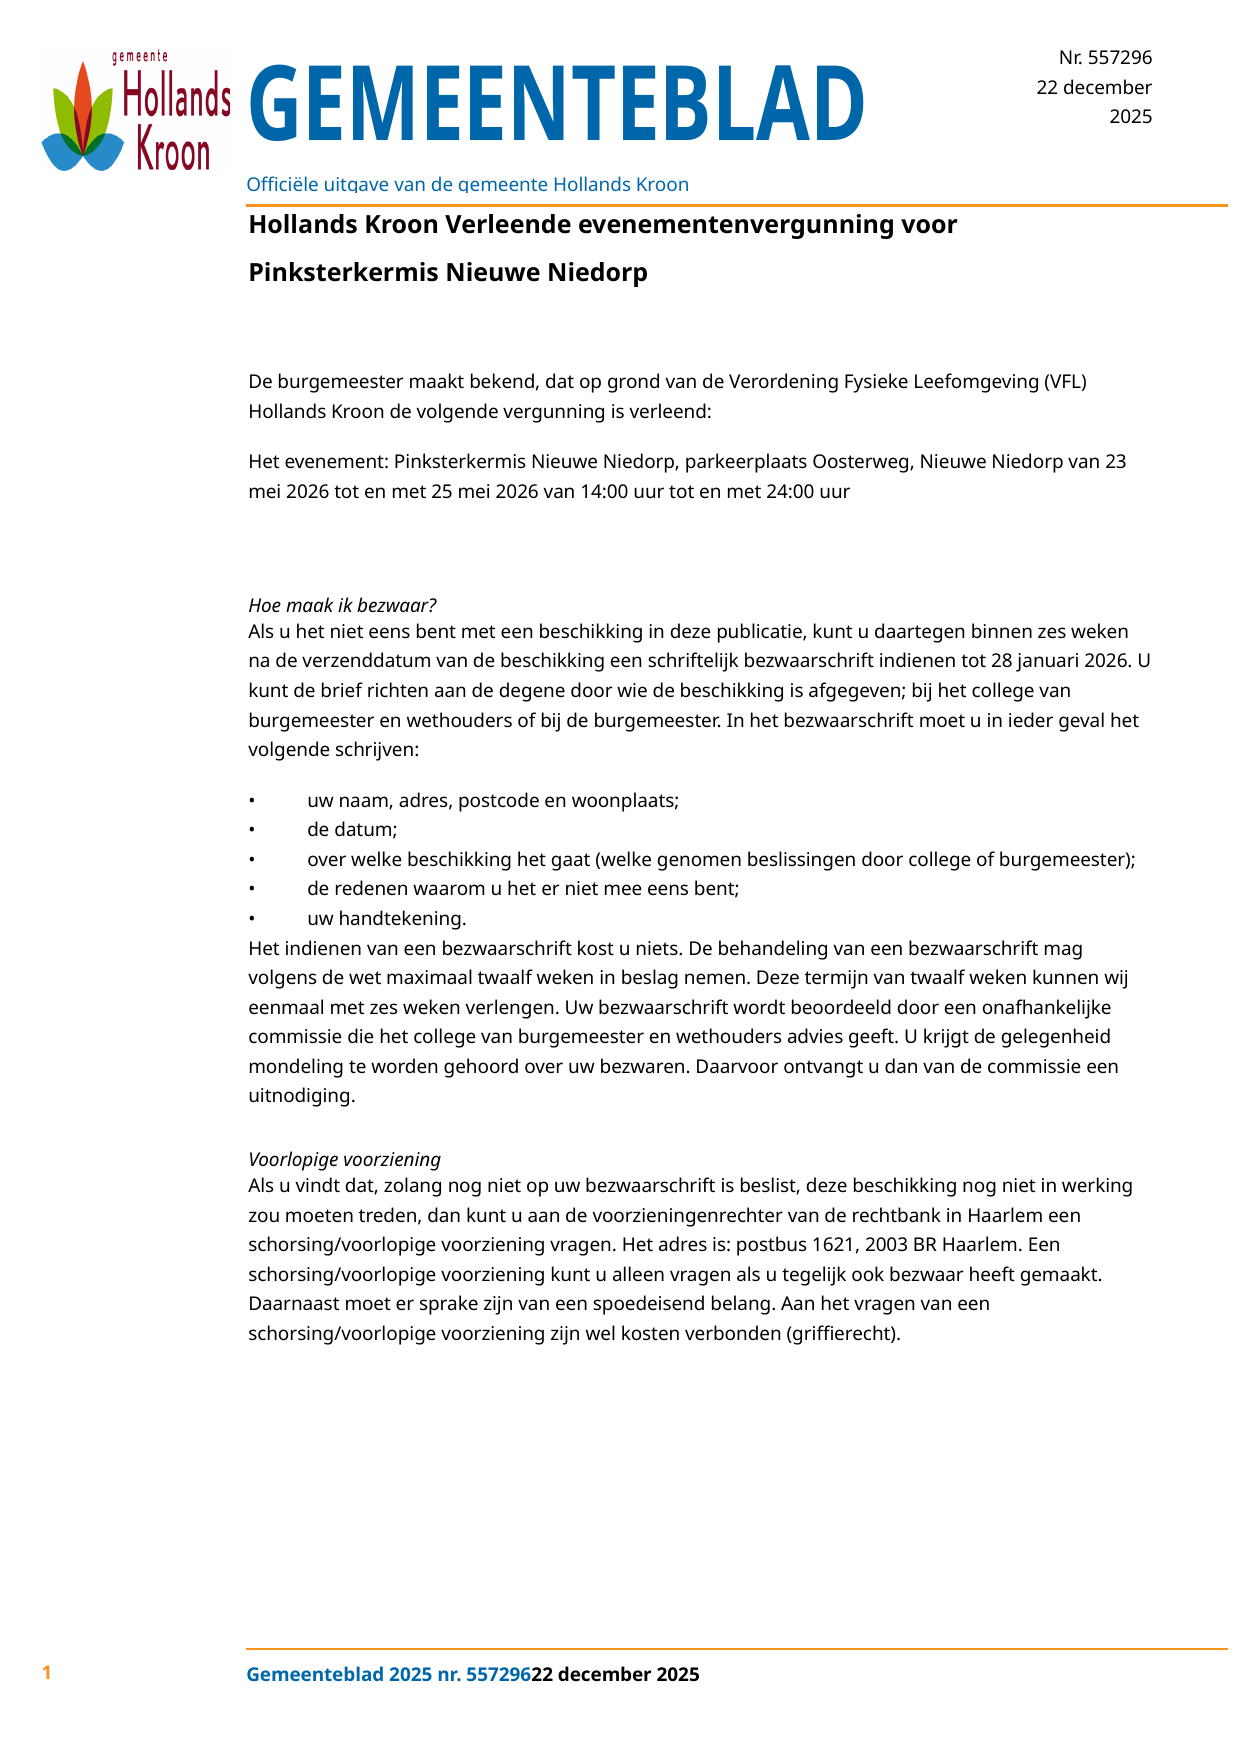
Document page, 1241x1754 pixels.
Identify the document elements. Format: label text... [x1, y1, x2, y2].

text Het indienen van een bezwaarschrift kost u niets. De behandeling van een bezwaarschrift mag volgens de wet maximaal twaalf weken in beslag nemen. Deze termijn van twaalf weken kunnen wij eenmaal met zes weken verlengen. Uw bezwaarschrift wordt beoordeeld door een onafhankelijke commissie die het college van burgemeester en wethouders advies geeft. U krijgt de gelegenheid mondeling te worden gehoord over uw bezwaren. Daarvoor ontvangt u dan van de commissie een uitnodiging. [248, 935, 1152, 1108]
list over welke beschikking het gaat (welke genomen beslissingen door college of burgemeester); [248, 846, 1152, 872]
text Als u het niet eens bent met een beschikking in deze publicatie, kunt u daartegen binnen zes weken na de verzenddatum van de beschikking een schriftelijk bezwaarschrift indienen tot 28 januari 2026. U kunt de brief richten aan de degene door wie de beschikking is afgegeven; bij het college van burgemeester en wethouders of bij de burgemeester. In het bezwaarschrift moet u in ieder geval het volgende schrijven: [248, 618, 1152, 762]
list uw handtekening. [248, 905, 1152, 931]
text Hoe maak ik bezwaar? [248, 592, 1152, 618]
text Het evenement: Pinksterkermis Nieuwe Niedorp, parkeerplaats Oosterweg, Nieuwe Niedorp van 23 mei 2026 tot en met 25 mei 2026 van 14:00 uur tot en met 24:00 uur [248, 448, 1152, 504]
text De burgemeester maakt bekend, dat op grond van de Verordening Fysieke Leefomgeving (VFL) Hollands Kroon de volgende vergunning is verleend: [248, 368, 1152, 424]
list de redenen waarom u het er niet mee eens bent; [248, 876, 1152, 901]
list uw naam, adres, postcode en woonplaats; [248, 787, 1152, 812]
picture [41, 47, 231, 172]
text Voorlopige voorziening [248, 1147, 1152, 1172]
list de datum; [248, 816, 1152, 842]
text Als u vindt dat, zolang nog niet op uw bezwaarschrift is beslist, deze beschikking nog niet in werking zou moeten treden, dan kunt u aan de voorzieningenrechter van de rechtbank in Haarlem een schorsing/voorlopige voorziening vragen. Het adres is: postbus 1621, 2003 BR Haarlem. Een schorsing/voorlopige voorziening kunt u alleen vragen als u tegelijk ook bezwaar heeft gemaakt. Daarnaast moet er sprake zijn van een spoedeisend belang. Aan het vragen van een schorsing/voorlopige voorziening zijn wel kosten verbonden (griffierecht). [248, 1172, 1152, 1346]
text Hollands Kroon Verleende evenementenvergunning voor Pinksterkermis Nieuwe Niedorp [248, 207, 1152, 288]
